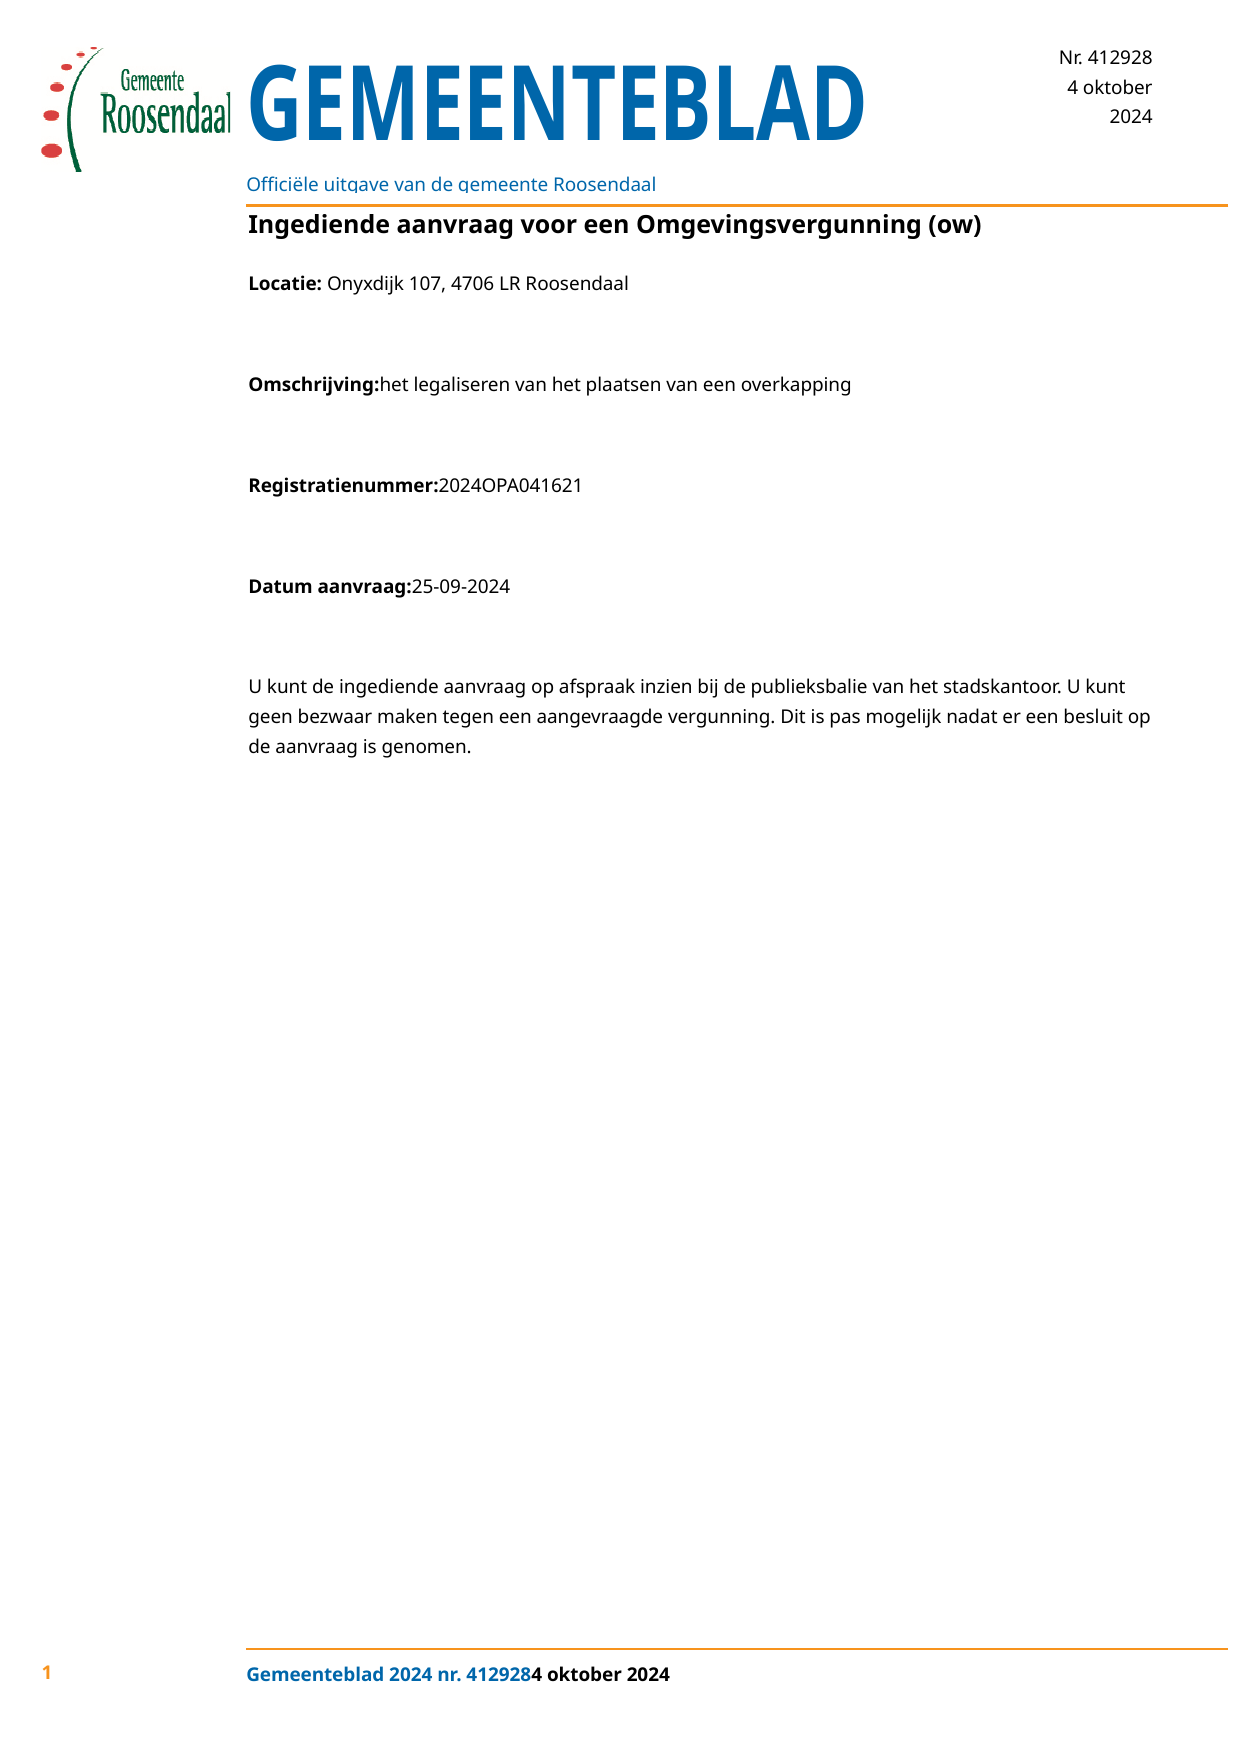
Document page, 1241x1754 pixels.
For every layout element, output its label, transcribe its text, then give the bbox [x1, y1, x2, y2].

text Ingediende aanvraag voor een Omgevingsvergunning (ow) [248, 207, 1152, 241]
text U kunt de ingediende aanvraag op afspraak inzien bij de publieksbalie van het stadskantoor. U kunt geen bezwaar maken tegen een aangevraagde vergunning. Dit is pas mogelijk nadat er een besluit op de aanvraag is genomen. [248, 674, 1152, 758]
text Datum aanvraag:25-09-2024 [248, 573, 1152, 598]
text Omschrijving:het legaliseren van het plaatsen van een overkapping [248, 371, 1152, 397]
picture [41, 47, 231, 172]
text Locatie: Onyxdijk 107, 4706 LR Roosendaal [248, 270, 1152, 296]
text Registratienummer:2024OPA041621 [248, 472, 1152, 498]
